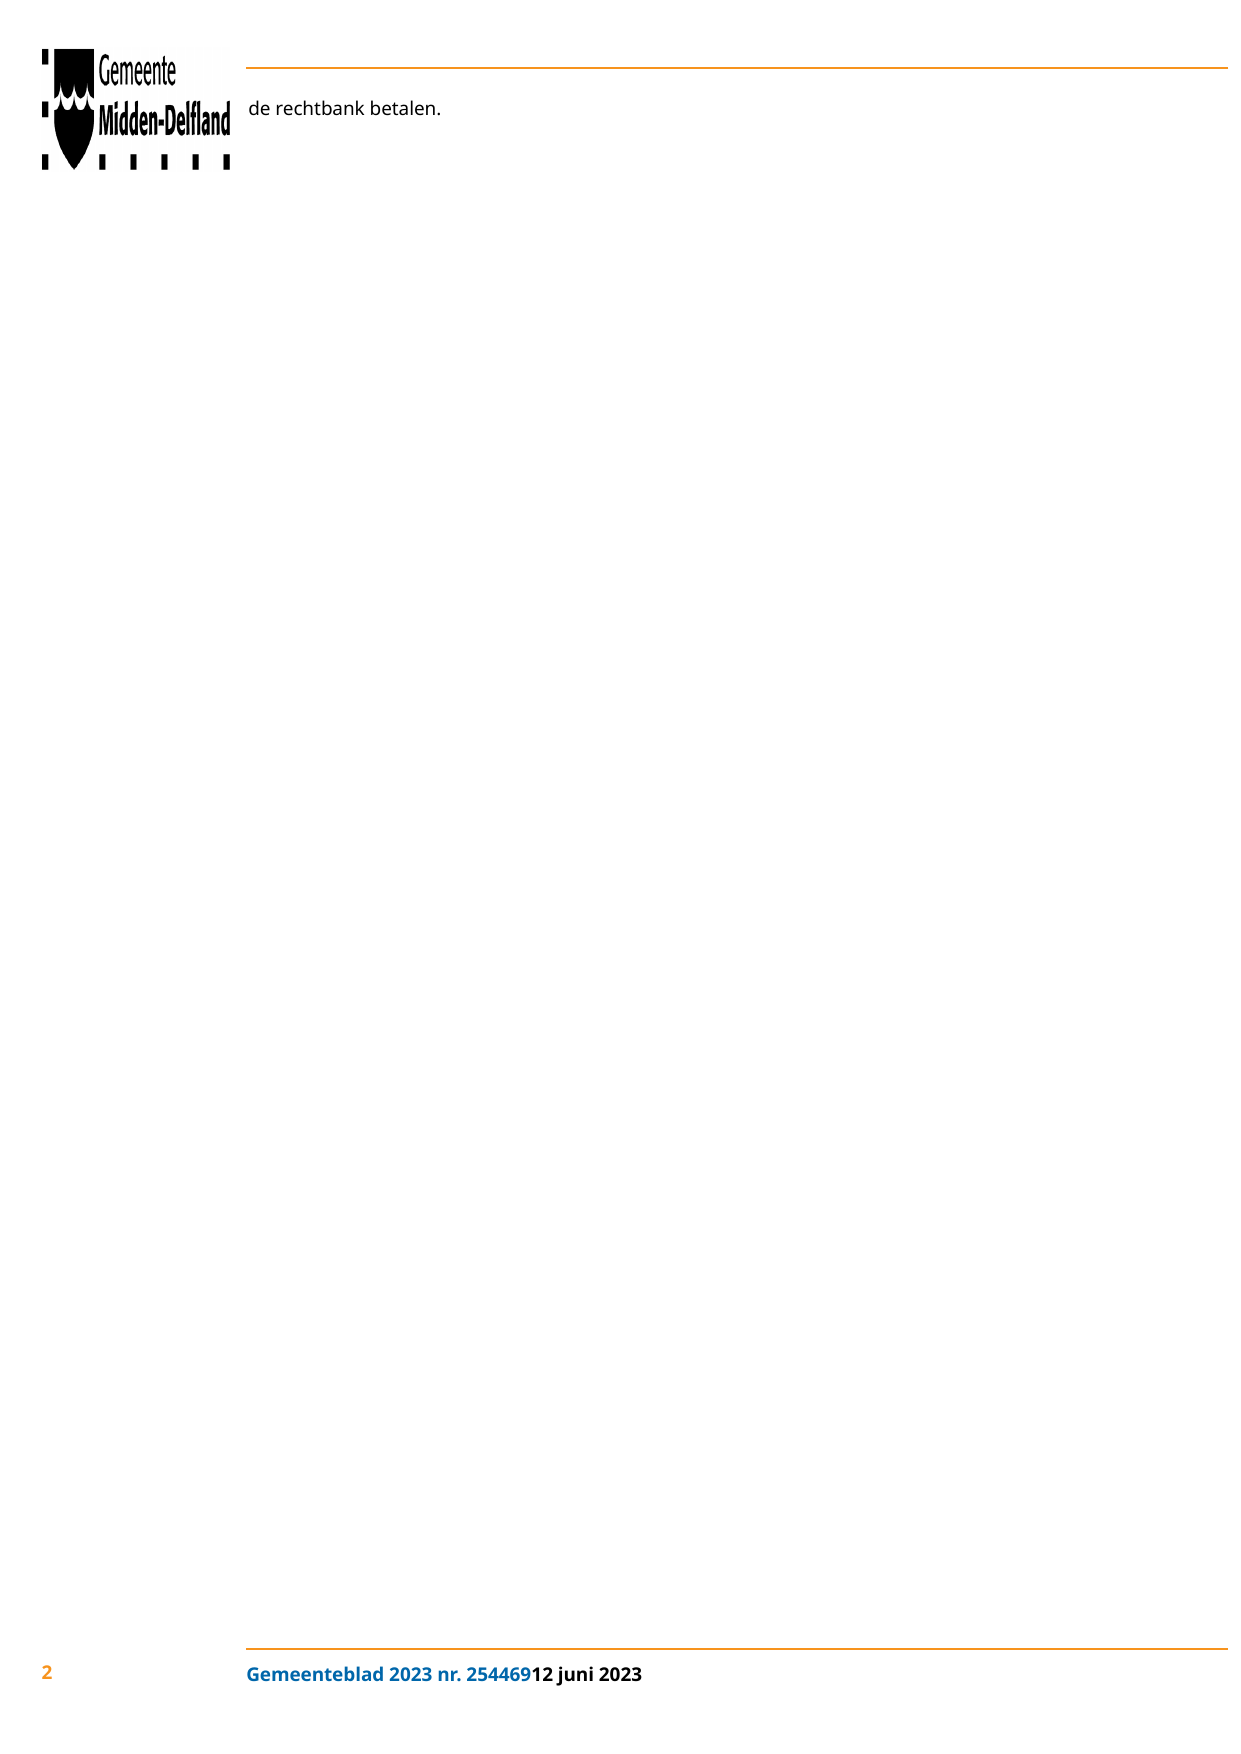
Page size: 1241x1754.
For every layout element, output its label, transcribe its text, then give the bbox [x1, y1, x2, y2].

picture [41, 47, 231, 172]
text de rechtbank betalen. [248, 95, 1152, 121]
